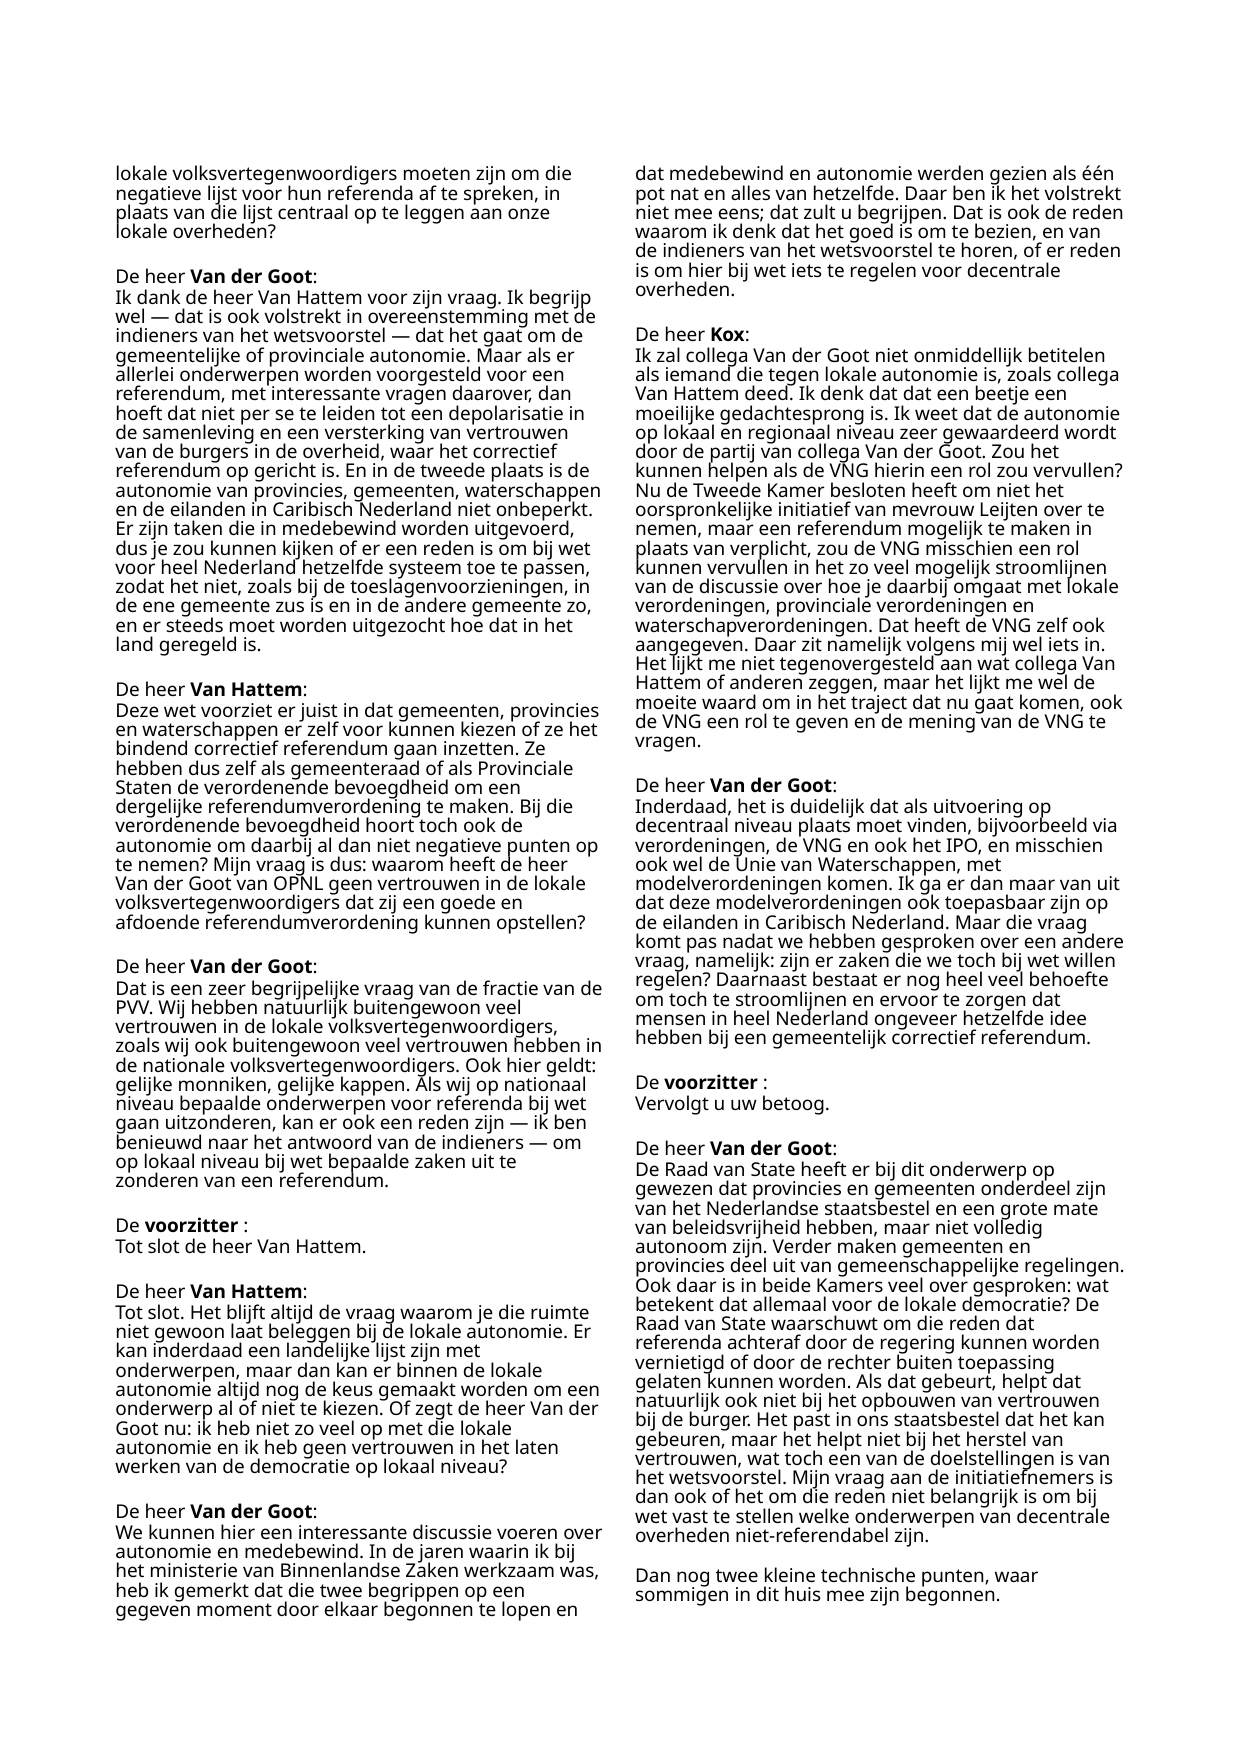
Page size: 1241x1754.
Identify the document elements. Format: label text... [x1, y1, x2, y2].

text De heer Van der Goot: [635, 1135, 1125, 1161]
text De voorzitter : [635, 1069, 1125, 1095]
text Tot slot de heer Van Hattem. [115, 1238, 605, 1257]
text Inderdaad, het is duidelijk dat als uitvoering op decentraal niveau plaats moet vinden, bijvoorbeeld via verordeningen, de VNG en ook het IPO, en misschien ook wel de Unie van Waterschappen, met modelverordeningen komen. Ik ga er dan maar van uit dat deze modelverordeningen ook toepasbaar zijn op de eilanden in Caribisch Nederland. Maar die vraag komt pas nadat we hebben gesproken over een andere vraag, namelijk: zijn er zaken die we toch bij wet willen regelen? Daarnaast bestaat er nog heel veel behoefte om toch te stroomlijnen en ervoor te zorgen dat mensen in heel Nederland ongeveer hetzelfde idee hebben bij een gemeentelijk correctief referendum. [635, 798, 1125, 1048]
text Dat is een zeer begrijpelijke vraag van de fractie van de PVV. Wij hebben natuurlijk buitengewoon veel vertrouwen in de lokale volksvertegenwoordigers, zoals wij ook buitengewoon veel vertrouwen hebben in de nationale volksvertegenwoordigers. Ook hier geldt: gelijke monniken, gelijke kappen. Als wij op nationaal niveau bepaalde onderwerpen voor referenda bij wet gaan uitzonderen, kan er ook een reden zijn — ik ben benieuwd naar het antwoord van de indieners — om op lokaal niveau bij wet bepaalde zaken uit te zonderen van een referendum. [115, 979, 605, 1191]
text De heer Kox: [635, 321, 1125, 347]
text De heer Van der Goot: [115, 1498, 605, 1524]
text lokale volksvertegenwoordigers moeten zijn om die negatieve lijst voor hun referenda af te spreken, in plaats van die lijst centraal op te leggen aan onze lokale overheden? [115, 165, 605, 242]
text De heer Van Hattem: [115, 676, 605, 702]
text Tot slot. Het blijft altijd de vraag waarom je die ruimte niet gewoon laat beleggen bij de lokale autonomie. Er kan inderdaad een landelijke lijst zijn met onderwerpen, maar dan kan er binnen de lokale autonomie altijd nog de keus gemaakt worden om een onderwerp al of niet te kiezen. Of zegt de heer Van der Goot nu: ik heb niet zo veel op met die lokale autonomie en ik heb geen vertrouwen in het laten werken van de democratie op lokaal niveau? [115, 1304, 605, 1477]
text De heer Van der Goot: [115, 954, 605, 979]
text Vervolgt u uw betoog. [635, 1095, 1125, 1114]
text De heer Van Hattem: [115, 1278, 605, 1304]
text De heer Van der Goot: [115, 263, 605, 289]
text De Raad van State heeft er bij dit onderwerp op gewezen dat provincies en gemeenten onderdeel zijn van het Nederlandse staatsbestel en een grote mate van beleidsvrijheid hebben, maar niet volledig autonoom zijn. Verder maken gemeenten en provincies deel uit van gemeenschappelijke regelingen. Ook daar is in beide Kamers veel over gesproken: wat betekent dat allemaal voor de lokale democratie? De Raad van State waarschuwt om die reden dat referenda achteraf door de regering kunnen worden vernietigd of door de rechter buiten toepassing gelaten kunnen worden. Als dat gebeurt, helpt dat natuurlijk ook niet bij het opbouwen van vertrouwen bij de burger. Het past in ons staatsbestel dat het kan gebeuren, maar het helpt niet bij het herstel van vertrouwen, wat toch een van de doelstellingen is van het wetsvoorstel. Mijn vraag aan de initiatiefnemers is dan ook of het om die reden niet belangrijk is om bij wet vast te stellen welke onderwerpen van decentrale overheden niet-referendabel zijn. [635, 1161, 1125, 1546]
text De heer Van der Goot: [635, 772, 1125, 798]
text dat medebewind en autonomie werden gezien als één pot nat en alles van hetzelfde. Daar ben ik het volstrekt niet mee eens; dat zult u begrijpen. Dat is ook de reden waarom ik denk dat het goed is om te bezien, en van de indieners van het wetsvoorstel te horen, of er reden is om hier bij wet iets te regelen voor decentrale overheden. [635, 165, 1125, 300]
text Dan nog twee kleine technische punten, waar sommigen in dit huis mee zijn begonnen. [635, 1567, 1125, 1606]
text De voorzitter : [115, 1212, 605, 1238]
text We kunnen hier een interessante discussie voeren over autonomie en medebewind. In de jaren waarin ik bij het ministerie van Binnenlandse Zaken werkzaam was, heb ik gemerkt dat die twee begrippen op een gegeven moment door elkaar begonnen te lopen en [115, 1524, 605, 1620]
text Deze wet voorziet er juist in dat gemeenten, provincies en waterschappen er zelf voor kunnen kiezen of ze het bindend correctief referendum gaan inzetten. Ze hebben dus zelf als gemeenteraad of als Provinciale Staten de verordenende bevoegdheid om een dergelijke referendumverordening te maken. Bij die verordenende bevoegdheid hoort toch ook de autonomie om daarbij al dan niet negatieve punten op te nemen? Mijn vraag is dus: waarom heeft de heer Van der Goot van OPNL geen vertrouwen in de lokale volksvertegenwoordigers dat zij een goede en afdoende referendumverordening kunnen opstellen? [115, 702, 605, 933]
text Ik zal collega Van der Goot niet onmiddellijk betitelen als iemand die tegen lokale autonomie is, zoals collega Van Hattem deed. Ik denk dat dat een beetje een moeilijke gedachtesprong is. Ik weet dat de autonomie op lokaal en regionaal niveau zeer gewaardeerd wordt door de partij van collega Van der Goot. Zou het kunnen helpen als de VNG hierin een rol zou vervullen? Nu de Tweede Kamer besloten heeft om niet het oorspronkelijke initiatief van mevrouw Leijten over te nemen, maar een referendum mogelijk te maken in plaats van verplicht, zou de VNG misschien een rol kunnen vervullen in het zo veel mogelijk stroomlijnen van de discussie over hoe je daarbij omgaat met lokale verordeningen, provinciale verordeningen en waterschapverordeningen. Dat heeft de VNG zelf ook aangegeven. Daar zit namelijk volgens mij wel iets in. Het lijkt me niet tegenovergesteld aan wat collega Van Hattem of anderen zeggen, maar het lijkt me wel de moeite waard om in het traject dat nu gaat komen, ook de VNG een rol te geven en de mening van de VNG te vragen. [635, 347, 1125, 751]
text Ik dank de heer Van Hattem voor zijn vraag. Ik begrijp wel — dat is ook volstrekt in overeenstemming met de indieners van het wetsvoorstel — dat het gaat om de gemeentelijke of provinciale autonomie. Maar als er allerlei onderwerpen worden voorgesteld voor een referendum, met interessante vragen daarover, dan hoeft dat niet per se te leiden tot een depolarisatie in de samenleving en een versterking van vertrouwen van de burgers in de overheid, waar het correctief referendum op gericht is. En in de tweede plaats is de autonomie van provincies, gemeenten, waterschappen en de eilanden in Caribisch Nederland niet onbeperkt. Er zijn taken die in medebewind worden uitgevoerd, dus je zou kunnen kijken of er een reden is om bij wet voor heel Nederland hetzelfde systeem toe te passen, zodat het niet, zoals bij de toeslagenvoorzieningen, in de ene gemeente zus is en in de andere gemeente zo, en er steeds moet worden uitgezocht hoe dat in het land geregeld is. [115, 289, 605, 655]
